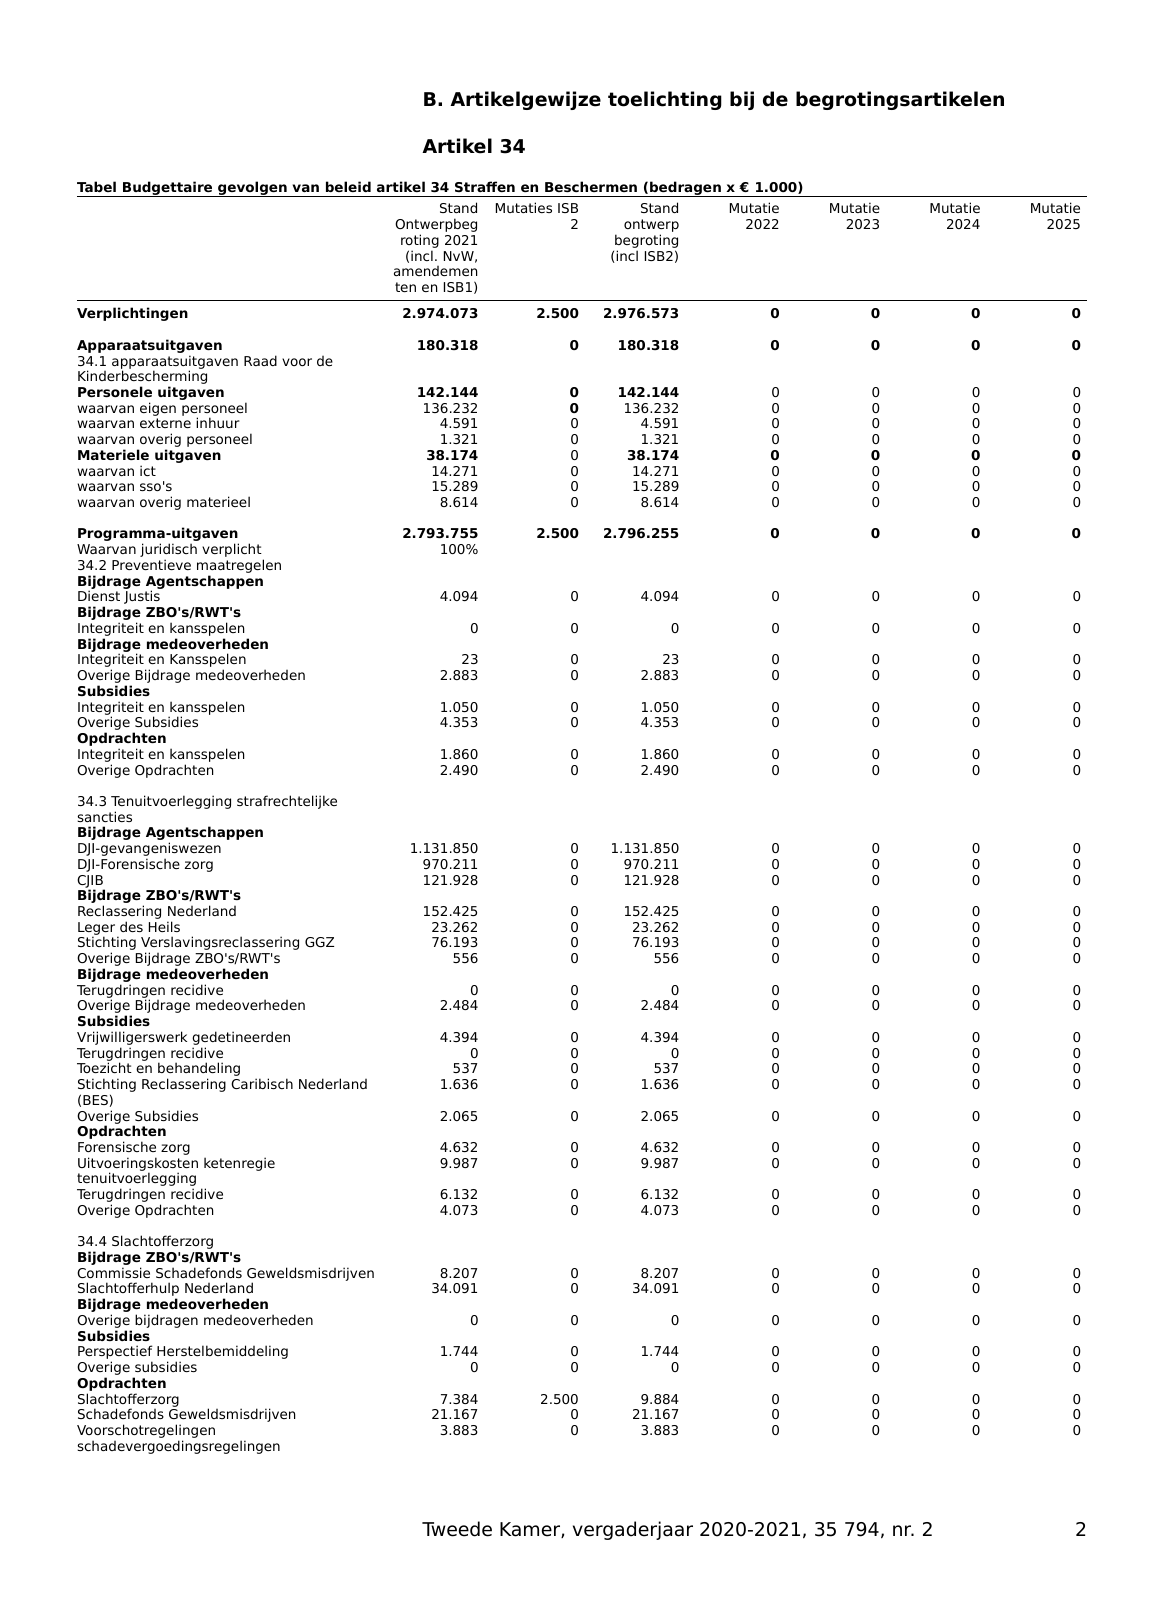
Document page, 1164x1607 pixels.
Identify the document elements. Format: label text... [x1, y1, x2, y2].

table_cell 0 [685, 904, 785, 919]
table_cell 2.484 [384, 998, 484, 1014]
table_cell 4.094 [384, 589, 484, 605]
table_cell 0 [685, 1203, 785, 1218]
table_cell [785, 1250, 886, 1266]
table_cell [685, 825, 785, 841]
table_cell Overige Subsidies [77, 1108, 384, 1124]
table_cell 38.174 [384, 448, 484, 463]
table_cell 8.614 [384, 495, 484, 511]
table_cell [785, 794, 886, 825]
table_cell 34.091 [384, 1281, 484, 1297]
table_cell [886, 888, 986, 904]
table_cell [986, 794, 1087, 825]
table_cell 0 [484, 1140, 584, 1156]
table_cell 0 [585, 1360, 685, 1376]
table_cell 0 [986, 1423, 1087, 1454]
table_cell waarvan overig personeel [77, 432, 384, 448]
table_cell 0 [785, 526, 886, 542]
table_cell 0 [484, 1407, 584, 1423]
table_cell 0 [785, 1407, 886, 1423]
table_cell 0 [986, 857, 1087, 872]
table_cell [384, 1454, 484, 1470]
table_cell 0 [986, 1203, 1087, 1218]
table_cell [886, 778, 986, 794]
table_cell [785, 1124, 886, 1140]
table_cell 0 [484, 1423, 584, 1454]
table_cell [484, 1219, 584, 1234]
table_cell [585, 353, 685, 385]
table_cell 76.193 [384, 935, 484, 951]
table_cell 34.1 apparaatsuitgaven Raad voor de Kinderbescherming [77, 353, 384, 385]
table_cell [384, 684, 484, 699]
table_cell 0 [886, 873, 986, 888]
table_cell [785, 574, 886, 589]
table_cell [986, 1124, 1087, 1140]
table_cell [384, 574, 484, 589]
table_cell [585, 1376, 685, 1391]
table_cell 2.976.573 [585, 301, 685, 322]
table_cell Forensische zorg [77, 1140, 384, 1156]
table_cell 4.094 [585, 589, 685, 605]
table_cell [384, 778, 484, 794]
table_cell Bijdrage ZBO's/RWT's [77, 1250, 384, 1266]
table_cell Overige subsidies [77, 1360, 384, 1376]
table_cell 0 [785, 1156, 886, 1187]
table_cell 0 [685, 589, 785, 605]
table_cell 0 [886, 1108, 986, 1124]
table_cell 0 [484, 668, 584, 684]
table_cell Waarvan juridisch verplicht [77, 542, 384, 558]
table_cell [484, 353, 584, 385]
table_cell 152.425 [585, 904, 685, 919]
table_cell [585, 1124, 685, 1140]
table_cell [685, 1454, 785, 1470]
table_cell [986, 1250, 1087, 1266]
table_cell 0 [886, 1391, 986, 1407]
table_cell 0 [886, 401, 986, 416]
table_cell 4.394 [384, 1030, 484, 1045]
table_cell 0 [685, 464, 785, 479]
table_cell 0 [685, 448, 785, 463]
table_cell 0 [685, 762, 785, 778]
table_cell 0 [886, 699, 986, 715]
table_cell Overige Subsidies [77, 715, 384, 731]
table_cell [484, 684, 584, 699]
table_cell 0 [685, 1061, 785, 1077]
table_cell [484, 1250, 584, 1266]
table_cell 0 [785, 432, 886, 448]
table_cell 0 [785, 951, 886, 967]
table_cell [585, 1234, 685, 1250]
table_cell [484, 1234, 584, 1250]
table_cell [986, 574, 1087, 589]
table_cell Schadefonds Geweldsmisdrijven [77, 1407, 384, 1423]
table_cell [785, 825, 886, 841]
table_cell [585, 1297, 685, 1313]
table_cell 7.384 [384, 1391, 484, 1407]
table_cell 0 [484, 1313, 584, 1328]
table_cell 0 [785, 652, 886, 668]
table_cell Mutatie 2023 [785, 197, 886, 300]
table_cell 2.484 [585, 998, 685, 1014]
table_cell 0 [785, 1423, 886, 1454]
table_cell 0 [785, 1108, 886, 1124]
table_cell 0 [685, 1108, 785, 1124]
table_cell 0 [886, 301, 986, 322]
table_cell 537 [585, 1061, 685, 1077]
table_cell 0 [484, 857, 584, 872]
table_cell 0 [986, 385, 1087, 401]
table_cell 0 [886, 416, 986, 432]
table_cell 0 [986, 589, 1087, 605]
table_cell 0 [886, 526, 986, 542]
table_cell 8.207 [585, 1266, 685, 1281]
table_cell 3.883 [384, 1423, 484, 1454]
table_cell [785, 731, 886, 747]
table_cell [685, 605, 785, 621]
table_cell [986, 684, 1087, 699]
table_cell 34.091 [585, 1281, 685, 1297]
table_cell 0 [484, 589, 584, 605]
table_cell Overige Opdrachten [77, 762, 384, 778]
table_cell 0 [886, 1061, 986, 1077]
table_cell 4.591 [585, 416, 685, 432]
table_cell 0 [484, 762, 584, 778]
table_cell [585, 636, 685, 652]
table_cell [886, 1234, 986, 1250]
table_cell 0 [886, 464, 986, 479]
table_cell 0 [986, 301, 1087, 322]
table_cell [585, 1250, 685, 1266]
table_cell [484, 778, 584, 794]
table_cell 0 [886, 1156, 986, 1187]
table_cell 1.131.850 [585, 841, 685, 857]
table_cell [986, 511, 1087, 526]
table_cell 0 [886, 385, 986, 401]
table_cell [484, 888, 584, 904]
table_cell [585, 558, 685, 573]
table_cell [886, 1297, 986, 1313]
table_cell [585, 825, 685, 841]
table_cell Stichting Reclassering Caribisch Nederland (BES) [77, 1077, 384, 1108]
table_cell [384, 322, 484, 338]
table_cell 0 [886, 1360, 986, 1376]
table_cell [986, 542, 1087, 558]
table_cell Mutatie 2025 [986, 197, 1087, 300]
table_cell 1.321 [384, 432, 484, 448]
table_cell [384, 1124, 484, 1140]
table_cell [685, 731, 785, 747]
table_cell 0 [986, 668, 1087, 684]
table_cell 0 [484, 1030, 584, 1045]
table_cell [585, 731, 685, 747]
table_cell [585, 511, 685, 526]
table_cell 0 [785, 1187, 886, 1203]
table_cell 0 [685, 1266, 785, 1281]
table_cell [384, 967, 484, 982]
table_cell [384, 731, 484, 747]
table_cell [484, 1014, 584, 1030]
table_cell [785, 605, 886, 621]
table_cell Commissie Schadefonds Geweldsmisdrijven [77, 1266, 384, 1281]
table_cell 0 [785, 1203, 886, 1218]
table_cell 0 [785, 668, 886, 684]
table_cell 556 [384, 951, 484, 967]
table_cell 0 [685, 1360, 785, 1376]
table_cell [77, 1219, 384, 1234]
table_cell [384, 794, 484, 825]
table_cell 0 [685, 495, 785, 511]
table_cell 0 [986, 1281, 1087, 1297]
table_cell [384, 636, 484, 652]
table_cell 0 [685, 1281, 785, 1297]
table_cell 0 [785, 1077, 886, 1108]
table_cell Subsidies [77, 1329, 384, 1344]
table_cell [585, 1454, 685, 1470]
table_cell Slachtofferzorg [77, 1391, 384, 1407]
table_cell [886, 574, 986, 589]
table_cell 1.050 [585, 699, 685, 715]
table_cell CJIB [77, 873, 384, 888]
table_cell Opdrachten [77, 1376, 384, 1391]
table_cell [484, 542, 584, 558]
table_cell Integriteit en kansspelen [77, 621, 384, 636]
table_cell 142.144 [384, 385, 484, 401]
table_cell 0 [685, 301, 785, 322]
table_cell 0 [685, 1187, 785, 1203]
table_cell 0 [685, 1156, 785, 1187]
table_cell 121.928 [384, 873, 484, 888]
table_cell DJI-gevangeniswezen [77, 841, 384, 857]
table_cell 0 [785, 1391, 886, 1407]
table_cell 0 [986, 873, 1087, 888]
table_cell Stichting Verslavingsreclassering GGZ [77, 935, 384, 951]
table_cell Bijdrage medeoverheden [77, 967, 384, 982]
table_cell 0 [785, 935, 886, 951]
table_cell 0 [685, 1030, 785, 1045]
table_cell [886, 353, 986, 385]
table_cell 0 [484, 1077, 584, 1108]
table_cell [986, 605, 1087, 621]
table_cell 3.883 [585, 1423, 685, 1454]
table_cell 0 [685, 338, 785, 353]
table_cell 0 [384, 621, 484, 636]
table_cell 0 [986, 1407, 1087, 1423]
table_cell 14.271 [384, 464, 484, 479]
table_cell 4.632 [384, 1140, 484, 1156]
table_cell Subsidies [77, 684, 384, 699]
table_cell Integriteit en Kansspelen [77, 652, 384, 668]
table_cell [785, 778, 886, 794]
table_cell Personele uitgaven [77, 385, 384, 401]
table_cell 0 [484, 1061, 584, 1077]
table_cell 0 [986, 920, 1087, 935]
table_cell 0 [484, 1045, 584, 1061]
table_cell 0 [685, 873, 785, 888]
table_cell 0 [785, 715, 886, 731]
table_cell 0 [685, 983, 785, 998]
table_cell [986, 1014, 1087, 1030]
table_cell 0 [785, 841, 886, 857]
table_cell Bijdrage ZBO's/RWT's [77, 605, 384, 621]
table_cell 0 [886, 1077, 986, 1108]
table_cell 0 [685, 385, 785, 401]
table_cell 0 [484, 479, 584, 495]
table_cell 0 [484, 1187, 584, 1203]
table_cell [384, 1297, 484, 1313]
table_cell 4.394 [585, 1030, 685, 1045]
table_cell Overige Bijdrage medeoverheden [77, 998, 384, 1014]
table_cell 0 [484, 1203, 584, 1218]
table_cell 0 [685, 479, 785, 495]
table_cell 0 [484, 935, 584, 951]
table_cell 0 [785, 385, 886, 401]
table_cell 0 [484, 401, 584, 416]
table_cell Subsidies [77, 1014, 384, 1030]
table_cell 15.289 [384, 479, 484, 495]
table_cell waarvan ict [77, 464, 384, 479]
table_cell 34.3 Tenuitvoerlegging strafrechtelijke sancties [77, 794, 384, 825]
table_cell waarvan eigen personeel [77, 401, 384, 416]
table_cell 0 [785, 464, 886, 479]
table_cell 0 [685, 416, 785, 432]
table_cell [77, 197, 384, 300]
table_cell 0 [986, 401, 1087, 416]
table_cell 0 [785, 920, 886, 935]
table_cell 0 [484, 338, 584, 353]
table_cell waarvan sso's [77, 479, 384, 495]
table_cell Bijdrage medeoverheden [77, 1297, 384, 1313]
table_cell 0 [986, 1030, 1087, 1045]
table_cell [384, 1219, 484, 1234]
table_cell [785, 558, 886, 573]
table_cell 0 [886, 1203, 986, 1218]
table_cell 0 [484, 983, 584, 998]
table_cell [585, 888, 685, 904]
table_cell 2.500 [484, 1391, 584, 1407]
table_cell 180.318 [585, 338, 685, 353]
table_cell [886, 1329, 986, 1344]
table_cell 0 [685, 841, 785, 857]
table_cell 1.636 [585, 1077, 685, 1108]
table_cell 0 [986, 747, 1087, 762]
table_cell [384, 353, 484, 385]
table_cell 0 [685, 1344, 785, 1360]
table_cell 0 [886, 1407, 986, 1423]
table_cell 0 [886, 935, 986, 951]
table_cell [685, 574, 785, 589]
table_cell [685, 1250, 785, 1266]
table_cell 4.353 [585, 715, 685, 731]
table_cell 0 [685, 1423, 785, 1454]
table_cell 38.174 [585, 448, 685, 463]
table_cell Opdrachten [77, 731, 384, 747]
table_cell [384, 605, 484, 621]
table_cell 136.232 [585, 401, 685, 416]
table_cell Terugdringen recidive [77, 1045, 384, 1061]
table_cell [986, 1234, 1087, 1250]
table_cell 0 [785, 1266, 886, 1281]
table_cell 0 [785, 401, 886, 416]
table_cell 0 [886, 1423, 986, 1454]
table_cell [685, 511, 785, 526]
table_cell [986, 636, 1087, 652]
table_cell [986, 778, 1087, 794]
table_cell 1.321 [585, 432, 685, 448]
table_cell [785, 322, 886, 338]
table_cell 0 [484, 385, 584, 401]
table_cell [484, 558, 584, 573]
table_cell 2.490 [384, 762, 484, 778]
table_cell 0 [986, 652, 1087, 668]
table_cell 34.4 Slachtofferzorg [77, 1234, 384, 1250]
table_cell 2.974.073 [384, 301, 484, 322]
table_cell 0 [986, 526, 1087, 542]
table_cell 23.262 [585, 920, 685, 935]
table_cell [886, 1124, 986, 1140]
table_cell Mutatie 2022 [685, 197, 785, 300]
table_cell 2.500 [484, 526, 584, 542]
table_cell Materiele uitgaven [77, 448, 384, 463]
table_cell Mutatie 2024 [886, 197, 986, 300]
table_cell Apparaatsuitgaven [77, 338, 384, 353]
table_cell 0 [886, 621, 986, 636]
table_cell 0 [785, 998, 886, 1014]
table_cell 0 [886, 1045, 986, 1061]
table_cell 970.211 [384, 857, 484, 872]
table_cell 0 [986, 935, 1087, 951]
table_cell 23 [384, 652, 484, 668]
table_cell 0 [685, 1045, 785, 1061]
table_cell [886, 731, 986, 747]
table_cell 0 [886, 1313, 986, 1328]
table_cell 0 [685, 1140, 785, 1156]
table_cell [886, 542, 986, 558]
table_cell [886, 322, 986, 338]
table_cell [785, 636, 886, 652]
table_cell [785, 684, 886, 699]
table_cell 152.425 [384, 904, 484, 919]
table_cell 0 [785, 416, 886, 432]
table_cell 0 [484, 1156, 584, 1187]
table_cell 0 [986, 1061, 1087, 1077]
table_cell 0 [685, 920, 785, 935]
table_cell [384, 888, 484, 904]
table_cell 0 [484, 699, 584, 715]
table_cell 0 [785, 1344, 886, 1360]
table_cell 4.632 [585, 1140, 685, 1156]
table_cell 0 [886, 1344, 986, 1360]
table_cell 0 [484, 873, 584, 888]
table_cell 0 [986, 762, 1087, 778]
table_cell [484, 574, 584, 589]
table_cell 2.883 [384, 668, 484, 684]
table_cell 0 [785, 1045, 886, 1061]
table_cell Overige Bijdrage ZBO's/RWT's [77, 951, 384, 967]
table_cell 8.614 [585, 495, 685, 511]
table_cell [785, 1376, 886, 1391]
table_cell 0 [886, 762, 986, 778]
table_cell 0 [384, 983, 484, 998]
table_cell [685, 1329, 785, 1344]
table_cell 0 [685, 1077, 785, 1108]
table_cell 0 [986, 479, 1087, 495]
table_cell 0 [484, 998, 584, 1014]
table_cell [886, 794, 986, 825]
table_cell waarvan externe inhuur [77, 416, 384, 432]
table_cell 0 [685, 652, 785, 668]
table_cell [685, 1124, 785, 1140]
table_cell [685, 1297, 785, 1313]
table_cell [685, 353, 785, 385]
table_cell 4.073 [585, 1203, 685, 1218]
table_cell Overige Bijdrage medeoverheden [77, 668, 384, 684]
table_cell [986, 731, 1087, 747]
table_cell 0 [685, 747, 785, 762]
table_cell 0 [685, 857, 785, 872]
table_cell 142.144 [585, 385, 685, 401]
table_cell [484, 511, 584, 526]
table_cell 556 [585, 951, 685, 967]
table_cell 2.500 [484, 301, 584, 322]
table_cell 0 [886, 652, 986, 668]
table_cell [685, 1234, 785, 1250]
table_cell Slachtofferhulp Nederland [77, 1281, 384, 1297]
table_cell [785, 353, 886, 385]
table_cell [886, 636, 986, 652]
table_cell Opdrachten [77, 1124, 384, 1140]
table_cell 970.211 [585, 857, 685, 872]
table_cell 0 [886, 589, 986, 605]
table_cell 0 [484, 1266, 584, 1281]
table_cell [986, 967, 1087, 982]
table_cell Programma-uitgaven [77, 526, 384, 542]
table_cell 0 [785, 857, 886, 872]
table_cell 0 [886, 715, 986, 731]
table_cell 0 [986, 904, 1087, 919]
table_cell 0 [986, 841, 1087, 857]
table_cell 0 [484, 951, 584, 967]
table_cell 0 [785, 448, 886, 463]
table_cell [685, 636, 785, 652]
subtitle B. Artikelgewijze toelichting bij de begrotingsartikelen [422, 89, 1087, 111]
table_cell 1.860 [585, 747, 685, 762]
table_cell [886, 1219, 986, 1234]
table_cell DJI-Forensische zorg [77, 857, 384, 872]
table_cell 21.167 [384, 1407, 484, 1423]
table_cell 0 [986, 699, 1087, 715]
table_cell 0 [986, 464, 1087, 479]
table_cell [484, 1124, 584, 1140]
table_cell 0 [484, 747, 584, 762]
table_cell 0 [986, 1077, 1087, 1108]
table_cell 0 [484, 448, 584, 463]
table_cell 0 [886, 1266, 986, 1281]
table_cell 0 [886, 998, 986, 1014]
table_cell 0 [585, 1313, 685, 1328]
table_cell 9.987 [585, 1156, 685, 1187]
table_cell 0 [886, 479, 986, 495]
table_cell Stand ontwerp begroting (incl ISB2) [585, 197, 685, 300]
table_cell [886, 684, 986, 699]
table_cell [585, 967, 685, 982]
table_cell 0 [886, 983, 986, 998]
table_cell 0 [986, 1313, 1087, 1328]
table_cell [685, 558, 785, 573]
table_cell [886, 605, 986, 621]
table_cell 0 [785, 1281, 886, 1297]
table_cell [685, 1219, 785, 1234]
table_cell 0 [785, 301, 886, 322]
table_cell 0 [384, 1045, 484, 1061]
table_cell 0 [685, 621, 785, 636]
table_cell [785, 511, 886, 526]
table_cell 1.744 [585, 1344, 685, 1360]
table_cell 0 [785, 762, 886, 778]
table_cell 0 [685, 668, 785, 684]
table_cell 0 [585, 621, 685, 636]
table_cell [585, 542, 685, 558]
table_cell [484, 794, 584, 825]
table_cell 0 [886, 338, 986, 353]
table_cell 0 [685, 951, 785, 967]
table_cell 0 [986, 1360, 1087, 1376]
table_cell 0 [785, 1313, 886, 1328]
table_cell waarvan overig materieel [77, 495, 384, 511]
table_cell 0 [484, 621, 584, 636]
table_cell Toezicht en behandeling [77, 1061, 384, 1077]
table_cell Mutaties ISB 2 [484, 197, 584, 300]
table_cell [785, 1234, 886, 1250]
table_cell 0 [484, 1281, 584, 1297]
table_cell Overige Opdrachten [77, 1203, 384, 1218]
table_cell 0 [484, 495, 584, 511]
table_cell 0 [384, 1360, 484, 1376]
table_cell 0 [484, 416, 584, 432]
table_cell [785, 888, 886, 904]
table_cell [986, 825, 1087, 841]
table_cell Verplichtingen [77, 301, 384, 322]
table_cell 0 [986, 1187, 1087, 1203]
table_cell 2.065 [585, 1108, 685, 1124]
table_cell 0 [986, 432, 1087, 448]
table_cell 0 [886, 1030, 986, 1045]
table_cell [484, 731, 584, 747]
table_cell [685, 888, 785, 904]
table_cell 0 [785, 479, 886, 495]
table_cell 0 [886, 495, 986, 511]
table_cell [785, 542, 886, 558]
table_cell [585, 684, 685, 699]
table_cell 21.167 [585, 1407, 685, 1423]
table_cell Overige bijdragen medeoverheden [77, 1313, 384, 1328]
table_cell Integriteit en kansspelen [77, 699, 384, 715]
table_cell [77, 322, 384, 338]
table_cell 1.050 [384, 699, 484, 715]
table_cell [585, 574, 685, 589]
table_cell 0 [484, 432, 584, 448]
table_cell 180.318 [384, 338, 484, 353]
table_cell 0 [785, 1140, 886, 1156]
table_cell Bijdrage Agentschappen [77, 825, 384, 841]
table_cell 0 [986, 1344, 1087, 1360]
table_cell Terugdringen recidive [77, 1187, 384, 1203]
table_cell [886, 967, 986, 982]
table_cell 0 [886, 904, 986, 919]
table_cell [384, 1014, 484, 1030]
table_header Tabel Budgettaire gevolgen van beleid artikel 34 Straffen en Beschermen (bedragen x € 1.000) [77, 180, 1087, 196]
table_cell [384, 1329, 484, 1344]
table_cell 6.132 [384, 1187, 484, 1203]
table_cell 0 [484, 1344, 584, 1360]
table_cell [785, 1219, 886, 1234]
table_cell 4.073 [384, 1203, 484, 1218]
table_cell [484, 825, 584, 841]
table_cell [77, 778, 384, 794]
table_cell 2.883 [585, 668, 685, 684]
table_cell [986, 1329, 1087, 1344]
table_cell 0 [685, 432, 785, 448]
table_cell [886, 1250, 986, 1266]
table_cell 0 [484, 715, 584, 731]
table_cell 23.262 [384, 920, 484, 935]
table_cell 0 [886, 432, 986, 448]
table_cell 0 [886, 857, 986, 872]
table_cell 1.860 [384, 747, 484, 762]
table_cell [685, 778, 785, 794]
table_cell [986, 1219, 1087, 1234]
table_cell 0 [785, 873, 886, 888]
table_cell 23 [585, 652, 685, 668]
table_cell [484, 1454, 584, 1470]
table_cell 0 [484, 1360, 584, 1376]
table_cell 0 [585, 1045, 685, 1061]
table_cell 2.490 [585, 762, 685, 778]
table_cell 1.636 [384, 1077, 484, 1108]
table_cell [886, 511, 986, 526]
table_cell Dienst Justis [77, 589, 384, 605]
table_cell 0 [484, 904, 584, 919]
table_cell [685, 1376, 785, 1391]
table_cell [986, 1454, 1087, 1470]
table_cell 0 [785, 1030, 886, 1045]
table_cell 9.987 [384, 1156, 484, 1187]
table_cell 0 [986, 983, 1087, 998]
table_cell 0 [986, 448, 1087, 463]
table_cell [685, 322, 785, 338]
table_cell 0 [785, 589, 886, 605]
table_cell [986, 1297, 1087, 1313]
table_cell 34.2 Preventieve maatregelen [77, 558, 384, 573]
table_cell [685, 1014, 785, 1030]
table_cell 136.232 [384, 401, 484, 416]
table_cell [484, 605, 584, 621]
table_cell [685, 967, 785, 982]
table_cell [585, 1014, 685, 1030]
table_cell 0 [986, 1391, 1087, 1407]
table_cell 0 [986, 1156, 1087, 1187]
table_cell Bijdrage medeoverheden [77, 636, 384, 652]
table_cell [384, 1376, 484, 1391]
table_cell 4.591 [384, 416, 484, 432]
table_cell 0 [484, 652, 584, 668]
table_cell [484, 1329, 584, 1344]
table_cell 537 [384, 1061, 484, 1077]
table_cell [585, 778, 685, 794]
table_cell 0 [685, 935, 785, 951]
table_cell [585, 1329, 685, 1344]
subtitle Artikel 34 [422, 136, 1087, 158]
table_cell [585, 794, 685, 825]
table_cell 0 [785, 983, 886, 998]
table_cell 0 [886, 668, 986, 684]
table_cell 0 [886, 448, 986, 463]
table_cell [484, 1297, 584, 1313]
table_cell 15.289 [585, 479, 685, 495]
table_cell 6.132 [585, 1187, 685, 1203]
table_cell Reclassering Nederland [77, 904, 384, 919]
table_cell [384, 1250, 484, 1266]
table_cell Vrijwilligerswerk gedetineerden [77, 1030, 384, 1045]
table_cell [785, 1454, 886, 1470]
table_cell 0 [986, 715, 1087, 731]
table_cell [585, 322, 685, 338]
table_cell [986, 558, 1087, 573]
table_cell [484, 1376, 584, 1391]
table_cell 2.065 [384, 1108, 484, 1124]
table_cell 1.131.850 [384, 841, 484, 857]
table_cell Terugdringen recidive [77, 983, 384, 998]
table_cell 0 [886, 1281, 986, 1297]
table_cell [77, 1454, 384, 1470]
table_cell [384, 558, 484, 573]
table_cell 0 [685, 1391, 785, 1407]
table_cell Voorschotregelingen schadevergoedingsregelingen [77, 1423, 384, 1454]
table_cell 4.353 [384, 715, 484, 731]
table_cell [986, 322, 1087, 338]
table_cell 0 [685, 1407, 785, 1423]
table_cell [484, 636, 584, 652]
table_cell 8.207 [384, 1266, 484, 1281]
table_cell 0 [886, 920, 986, 935]
table_cell 0 [986, 1266, 1087, 1281]
table_cell 100% [384, 542, 484, 558]
table_cell [685, 542, 785, 558]
table_cell 0 [785, 338, 886, 353]
table_cell 0 [986, 495, 1087, 511]
table_cell 121.928 [585, 873, 685, 888]
table_cell [886, 558, 986, 573]
table_cell [685, 684, 785, 699]
table_cell 0 [785, 1061, 886, 1077]
table_cell Perspectief Herstelbemiddeling [77, 1344, 384, 1360]
table_cell 0 [484, 464, 584, 479]
table_cell 9.884 [585, 1391, 685, 1407]
table_cell 0 [785, 495, 886, 511]
table_cell [585, 1219, 685, 1234]
table_cell [484, 322, 584, 338]
table_cell 0 [484, 841, 584, 857]
table_cell 0 [986, 621, 1087, 636]
table_cell 0 [986, 1140, 1087, 1156]
table_cell 0 [685, 526, 785, 542]
table_cell 0 [886, 951, 986, 967]
table_cell 0 [484, 1108, 584, 1124]
table_cell 1.744 [384, 1344, 484, 1360]
table_cell [886, 1376, 986, 1391]
table_cell 0 [685, 401, 785, 416]
table_cell Integriteit en kansspelen [77, 747, 384, 762]
table_cell Bijdrage Agentschappen [77, 574, 384, 589]
table_cell 0 [685, 998, 785, 1014]
table_cell 0 [785, 621, 886, 636]
table_cell 2.793.755 [384, 526, 484, 542]
table_cell 0 [785, 1360, 886, 1376]
table_cell 0 [886, 747, 986, 762]
table_cell Stand Ontwerpbegroting 2021 (incl. NvW, amendementen en ISB1) [384, 197, 484, 300]
table_cell [886, 1014, 986, 1030]
table_cell [384, 1234, 484, 1250]
table_cell [785, 1329, 886, 1344]
table_cell 0 [986, 338, 1087, 353]
table_cell [384, 825, 484, 841]
table_cell [986, 888, 1087, 904]
table_cell [986, 353, 1087, 385]
table_cell 0 [886, 1187, 986, 1203]
table_cell 0 [886, 841, 986, 857]
table_cell 0 [986, 416, 1087, 432]
table_cell 0 [986, 951, 1087, 967]
table_cell 0 [986, 1045, 1087, 1061]
table_cell [585, 605, 685, 621]
table_cell 0 [384, 1313, 484, 1328]
table_cell 76.193 [585, 935, 685, 951]
table_cell 0 [585, 983, 685, 998]
table_cell 0 [886, 1140, 986, 1156]
table_cell 0 [986, 998, 1087, 1014]
table_cell [77, 511, 384, 526]
table_cell [785, 1014, 886, 1030]
table_cell 0 [685, 699, 785, 715]
table_cell [986, 1376, 1087, 1391]
table_cell [785, 1297, 886, 1313]
table_cell [886, 1454, 986, 1470]
table_cell [384, 511, 484, 526]
table_cell 0 [484, 920, 584, 935]
table_cell [886, 825, 986, 841]
table_cell Bijdrage ZBO's/RWT's [77, 888, 384, 904]
table_cell 2.796.255 [585, 526, 685, 542]
table_cell 0 [685, 715, 785, 731]
table_cell 0 [685, 1313, 785, 1328]
table_cell 0 [785, 747, 886, 762]
table_cell 0 [986, 1108, 1087, 1124]
table_cell [785, 967, 886, 982]
table_cell Leger des Heils [77, 920, 384, 935]
table_cell 0 [785, 904, 886, 919]
table_cell 0 [785, 699, 886, 715]
table_cell 14.271 [585, 464, 685, 479]
table_cell Uitvoeringskosten ketenregie tenuitvoerlegging [77, 1156, 384, 1187]
table_cell [484, 967, 584, 982]
table_cell [685, 794, 785, 825]
